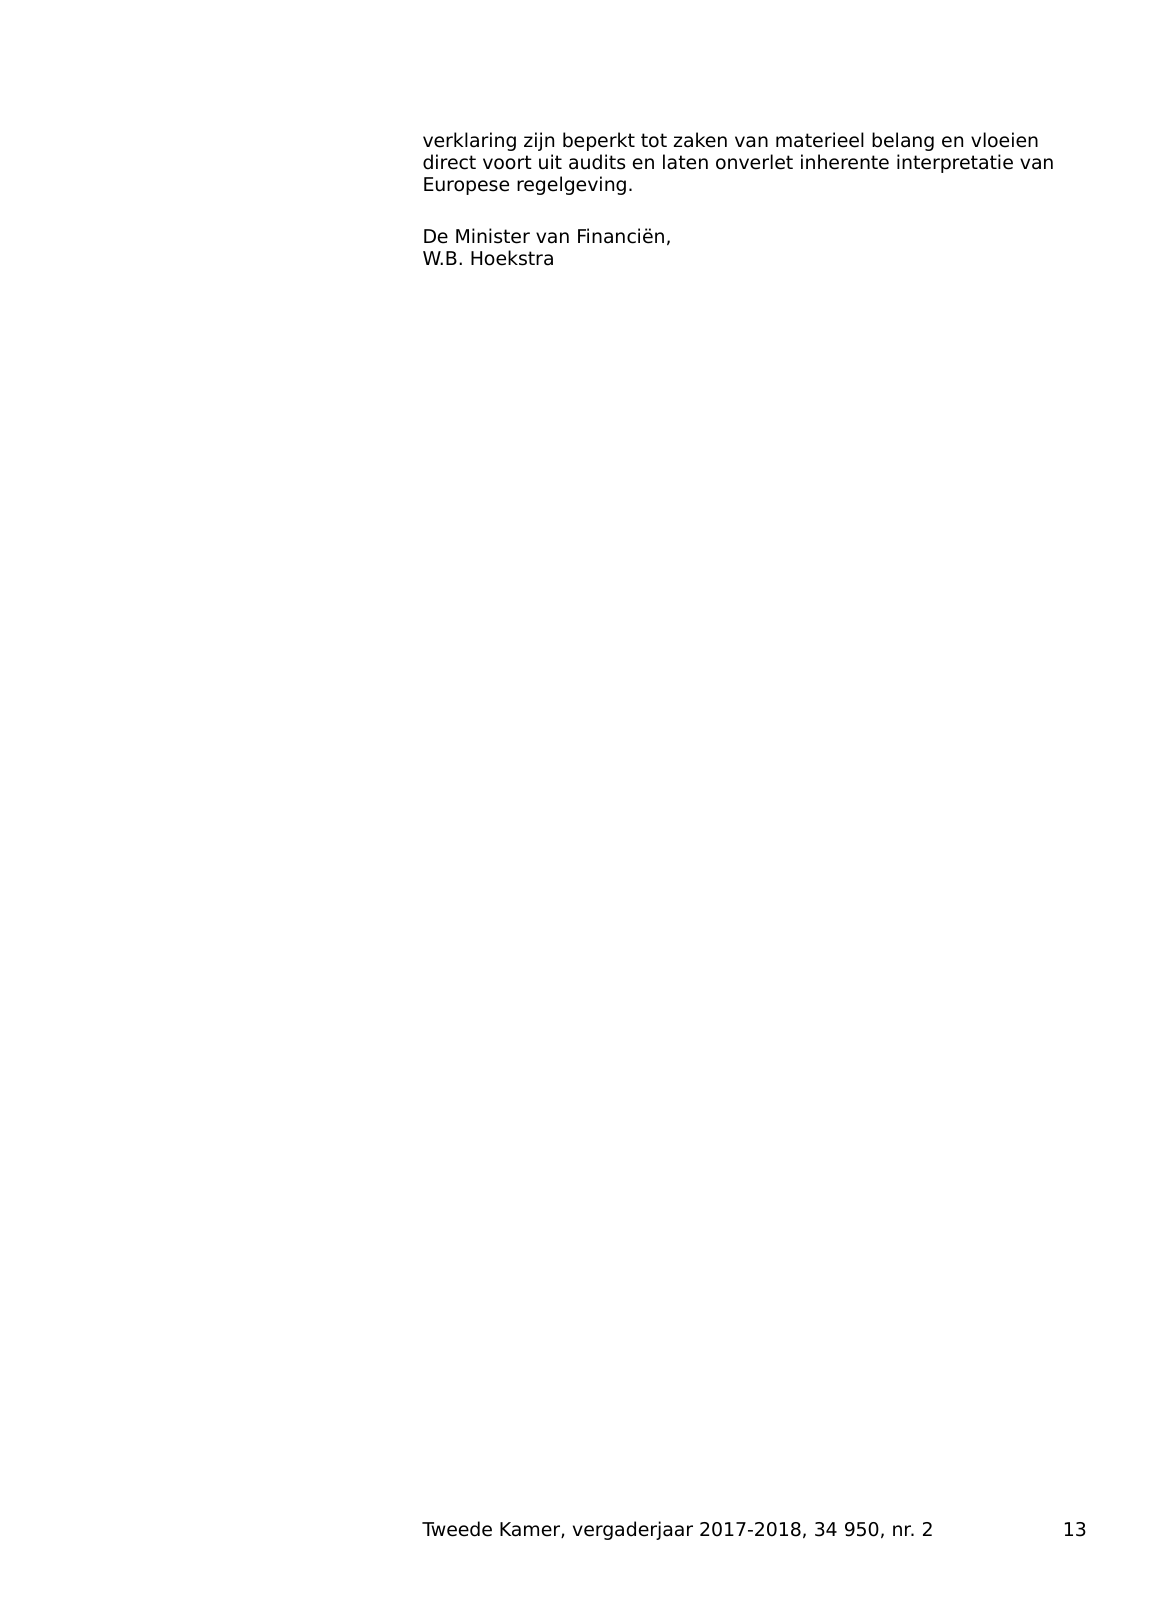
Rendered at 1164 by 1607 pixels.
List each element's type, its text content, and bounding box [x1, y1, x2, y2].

text De Minister van Financiën, W.B. Hoekstra [422, 226, 1087, 270]
text verklaring zijn beperkt tot zaken van materieel belang en vloeien direct voort uit audits en laten onverlet inherente interpretatie van Europese regelgeving. [422, 130, 1087, 196]
